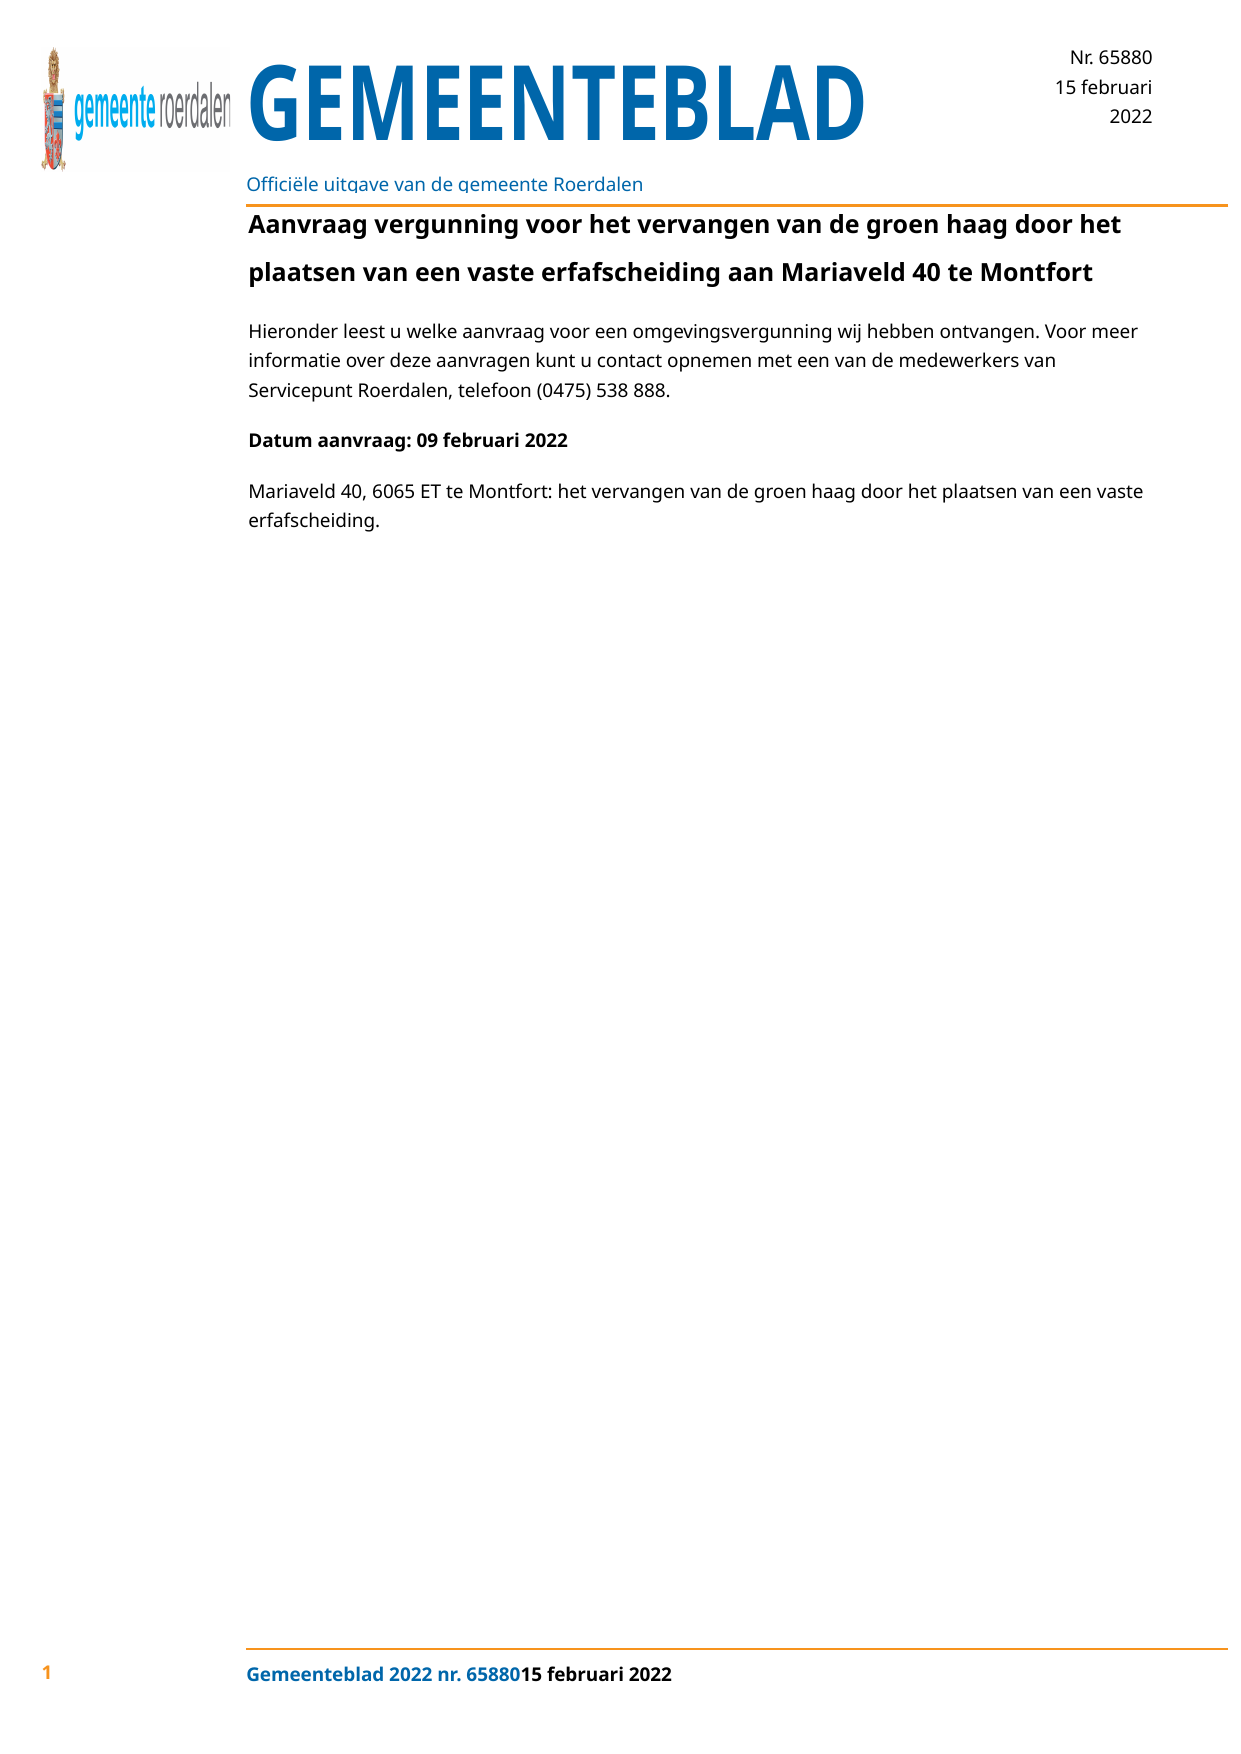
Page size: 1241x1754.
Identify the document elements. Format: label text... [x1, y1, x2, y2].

text Datum aanvraag: 09 februari 2022 [248, 427, 1152, 453]
picture [41, 47, 231, 172]
text Hieronder leest u welke aanvraag voor een omgevingsvergunning wij hebben ontvangen. Voor meer informatie over deze aanvragen kunt u contact opnemen met een van de medewerkers van Servicepunt Roerdalen, telefoon (0475) 538 888. [248, 318, 1152, 403]
text Aanvraag vergunning voor het vervangen van de groen haag door het plaatsen van een vaste erfafscheiding aan Mariaveld 40 te Montfort [248, 207, 1152, 288]
text Mariaveld 40, 6065 ET te Montfort: het vervangen van de groen haag door het plaatsen van een vaste erfafscheiding. [248, 478, 1152, 533]
